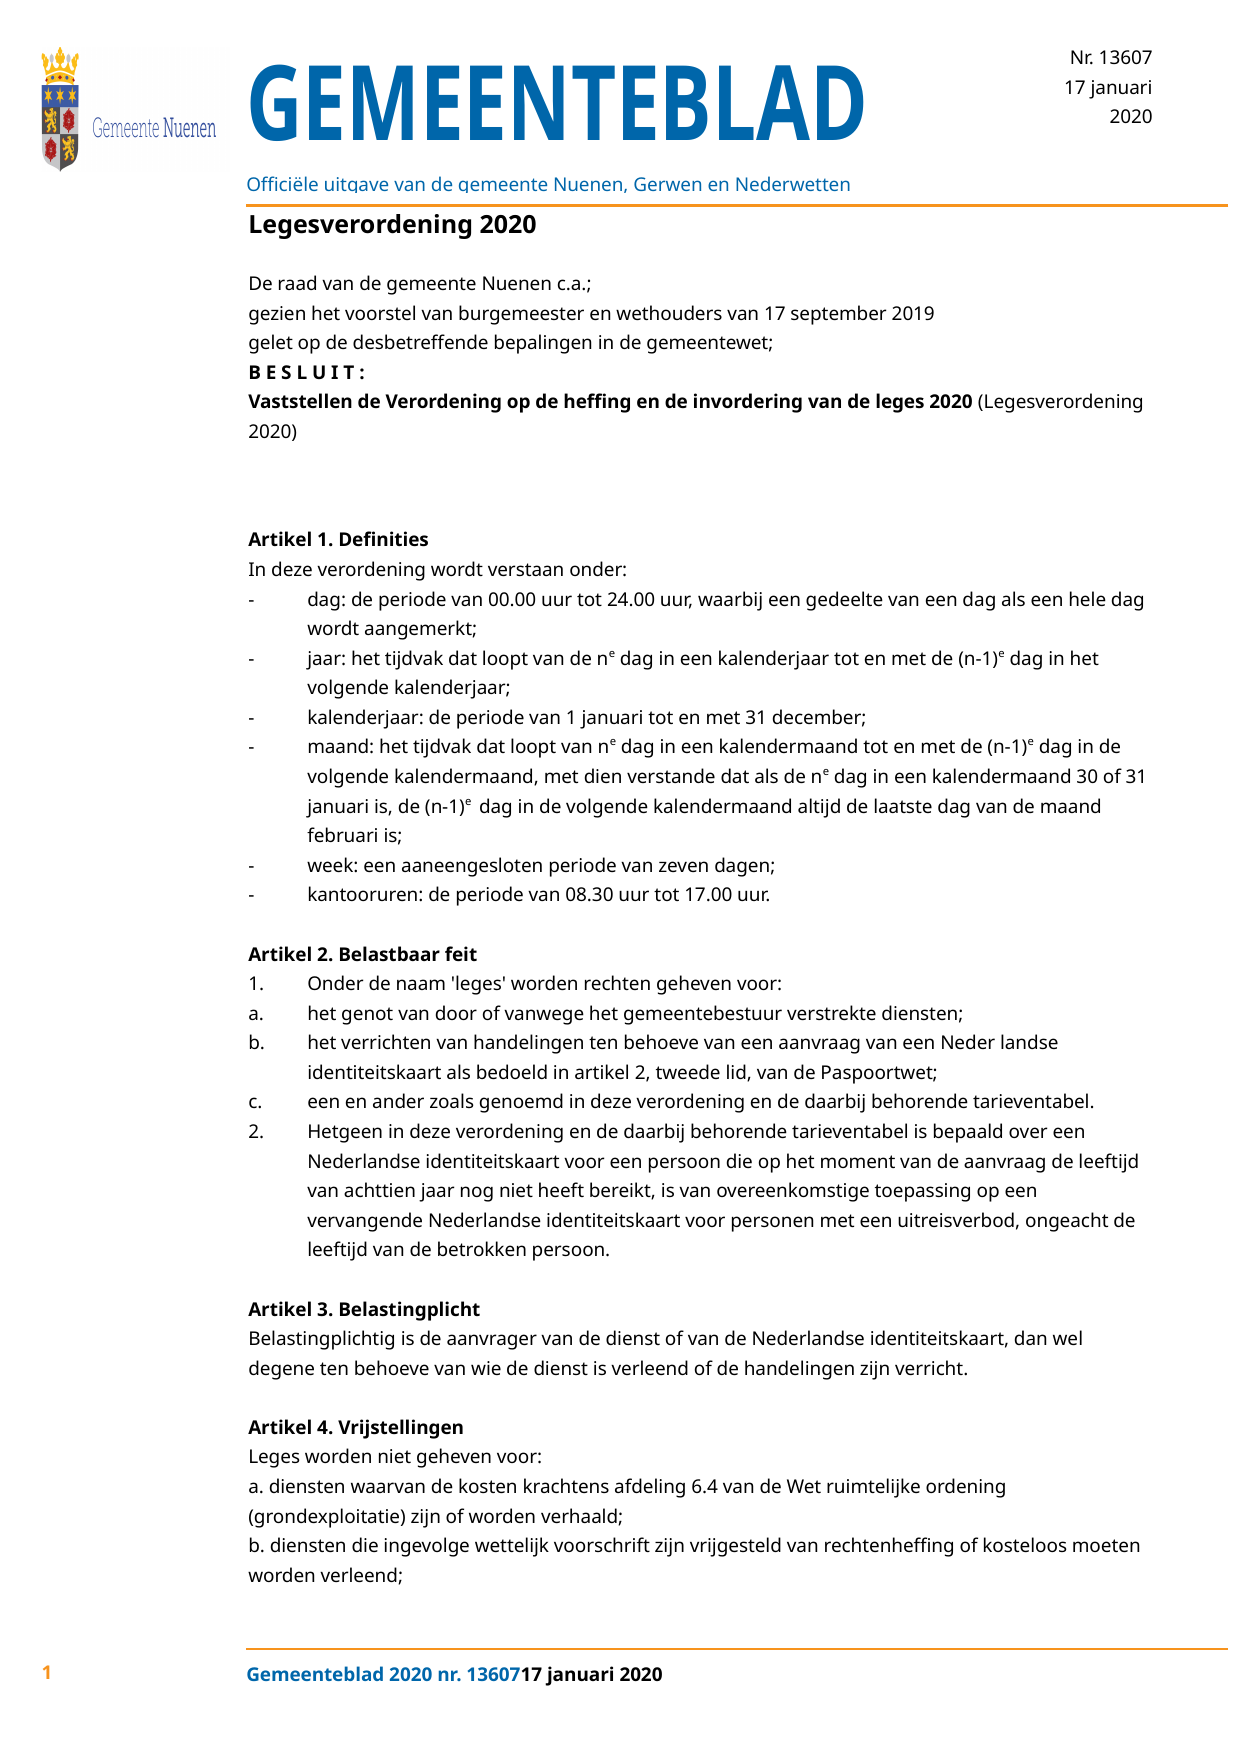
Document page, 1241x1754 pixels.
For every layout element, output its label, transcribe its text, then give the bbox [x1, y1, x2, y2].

text Leges worden niet geheven voor: [248, 1444, 1152, 1469]
text Artikel 2. Belastbaar feit [248, 941, 1152, 967]
list Onder de naam 'leges' worden rechten geheven voor: [248, 970, 1152, 996]
list een en ander zoals genoemd in deze verordening en de daarbij behorende tarieventabel. [248, 1089, 1152, 1114]
text De raad van de gemeente Nuenen c.a.; [248, 270, 1152, 296]
list maand: het tijdvak dat loopt van ne dag in een kalendermaand tot en met de (n-1)e dag in de volgende kalendermaand, met dien verstande dat als de ne dag in een kalendermaand 30 of 31 januari is, de (n-1)e dag in de volgende kalendermaand altijd de laatste dag van de maand februari is; [248, 734, 1152, 848]
text a. diensten waarvan de kosten krachtens afdeling 6.4 van de Wet ruimtelijke ordening (grondexploitatie) zijn of worden verhaald; [248, 1473, 1152, 1529]
text b. diensten die ingevolge wettelijk voorschrift zijn vrijgesteld van rechtenheffing of kosteloos moeten worden verleend; [248, 1532, 1152, 1588]
list Hetgeen in deze verordening en de daarbij behorende tarieventabel is bepaald over een Nederlandse identiteitskaart voor een persoon die op het moment van de aanvraag de leeftijd van achttien jaar nog niet heeft bereikt, is van overeenkomstige toepassing op een vervangende Nederlandse identiteitskaart voor personen met een uitreisverbod, ongeacht de leeftijd van de betrokken persoon. [248, 1118, 1152, 1262]
list week: een aaneengesloten periode van zeven dagen; [248, 852, 1152, 878]
text Artikel 3. Belastingplicht [248, 1296, 1152, 1322]
list kantooruren: de periode van 08.30 uur tot 17.00 uur. [248, 882, 1152, 907]
text In deze verordening wordt verstaan onder: [248, 556, 1152, 582]
list het verrichten van handelingen ten behoeve van een aanvraag van een Neder landse identiteitskaart als bedoeld in artikel 2, tweede lid, van de Paspoortwet; [248, 1029, 1152, 1085]
text Belastingplichtig is de aanvrager van de dienst of van de Nederlandse identiteitskaart, dan wel degene ten behoeve van wie de dienst is verleend of de handelingen zijn verricht. [248, 1325, 1152, 1381]
text Legesverordening 2020 [248, 207, 1152, 241]
text Artikel 4. Vrijstellingen [248, 1414, 1152, 1440]
text Artikel 1. Definities [248, 527, 1152, 552]
text Vaststellen de Verordening op de heffing en de invordering van de leges 2020 (Legesverordening 2020) [248, 389, 1152, 444]
text B E S L U I T : [248, 359, 1152, 385]
text gezien het voorstel van burgemeester en wethouders van 17 september 2019 [248, 300, 1152, 326]
picture [41, 47, 231, 172]
list jaar: het tijdvak dat loopt van de ne dag in een kalenderjaar tot en met de (n-1)e dag in het volgende kalenderjaar; [248, 645, 1152, 700]
list dag: de periode van 00.00 uur tot 24.00 uur, waarbij een gedeelte van een dag als een hele dag wordt aangemerkt; [248, 586, 1152, 641]
list kalenderjaar: de periode van 1 januari tot en met 31 december; [248, 704, 1152, 730]
list het genot van door of vanwege het gemeentebestuur verstrekte diensten; [248, 1000, 1152, 1026]
text gelet op de desbetreffende bepalingen in de gemeentewet; [248, 329, 1152, 355]
